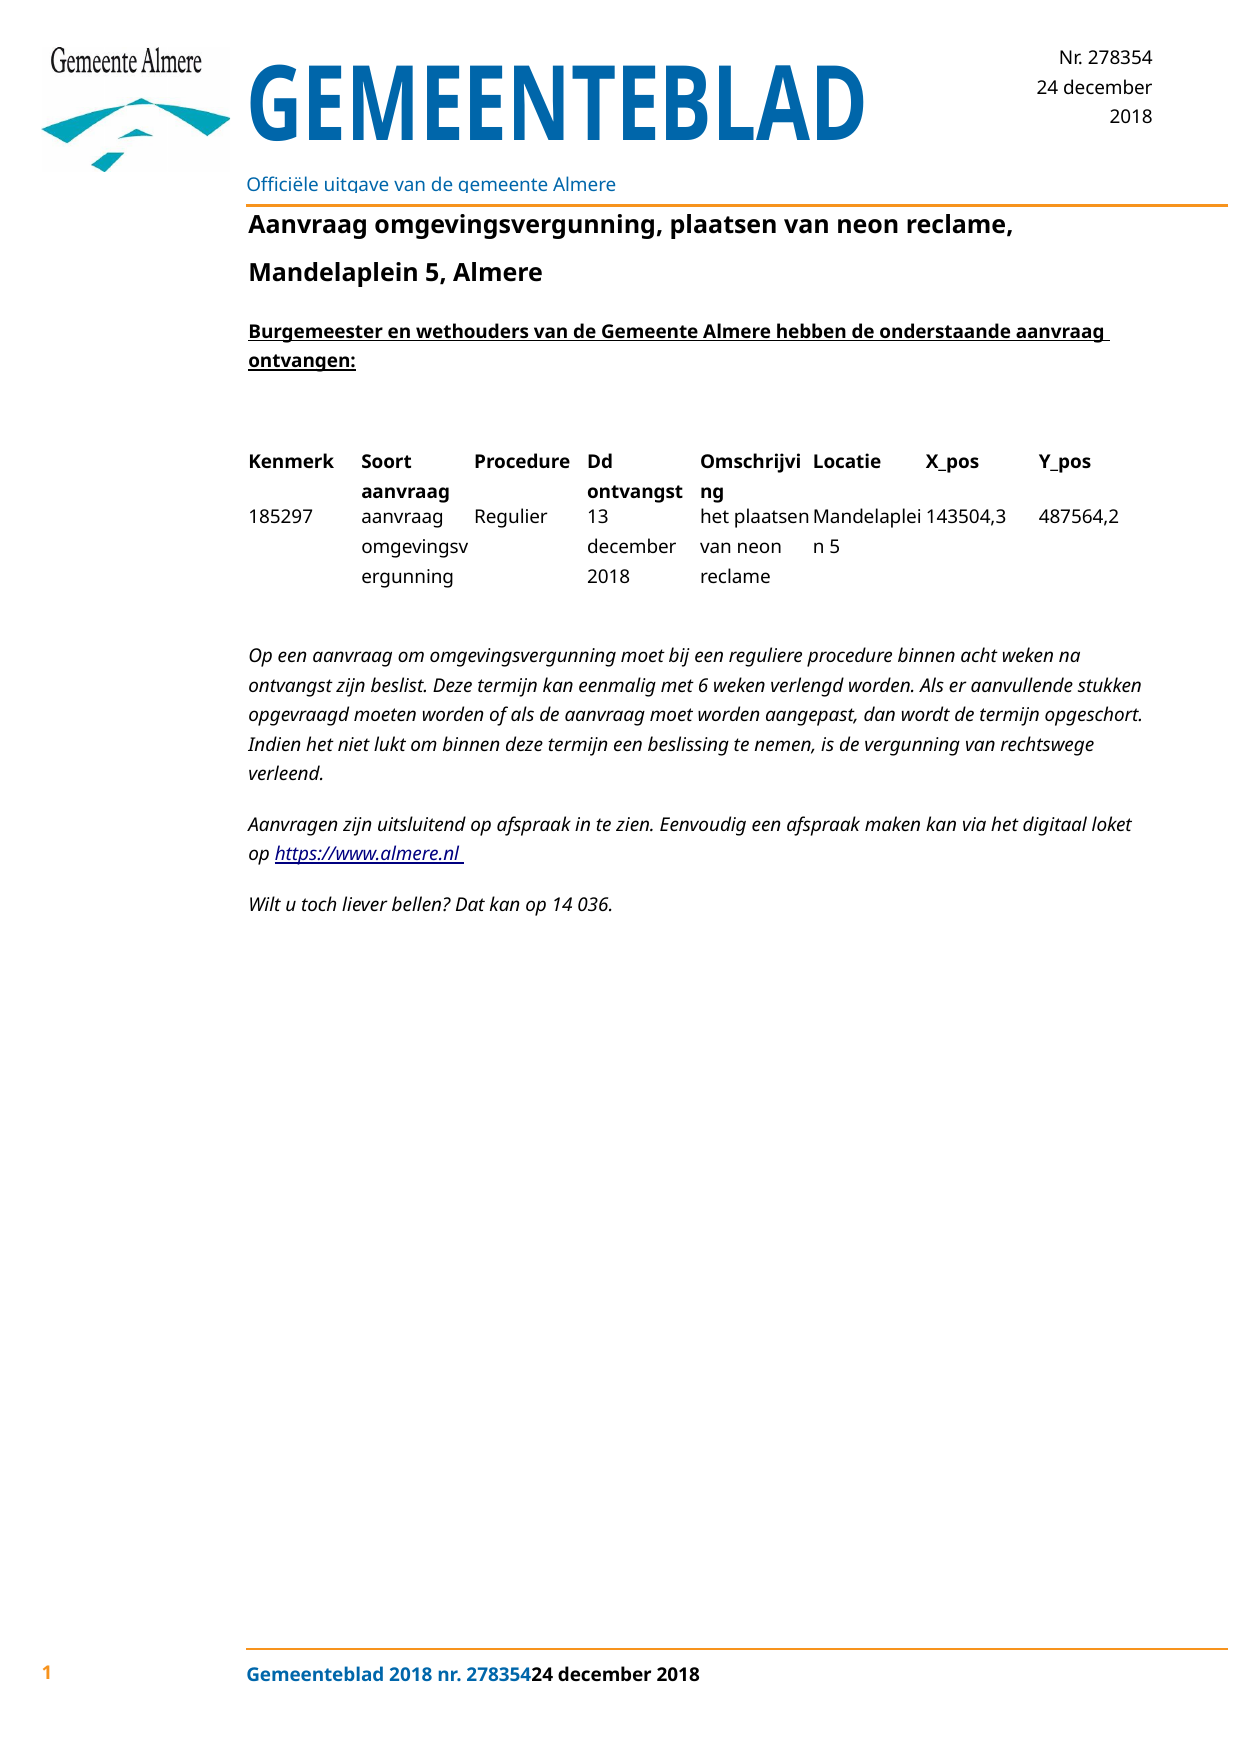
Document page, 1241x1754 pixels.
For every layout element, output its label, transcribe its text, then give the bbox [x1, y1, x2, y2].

table_cell aanvraag omgevingsvergunning [361, 504, 474, 589]
table_cell 185297 [248, 504, 361, 589]
text Burgemeester en wethouders van de Gemeente Almere hebben de onderstaande aanvraag ontvangen: [248, 318, 1152, 373]
table_cell Regulier [474, 504, 587, 589]
table_header Soort aanvraag [361, 449, 474, 504]
table_cell Mandelaplein 5 [813, 504, 926, 589]
text Aanvraag omgevingsvergunning, plaatsen van neon reclame, Mandelaplein 5, Almere [248, 207, 1152, 288]
table_cell het plaatsen van neon reclame [700, 504, 813, 589]
table_header Procedure [474, 449, 587, 504]
table_cell 13 december 2018 [587, 504, 700, 589]
table_header Dd ontvangst [587, 449, 700, 504]
table_header Locatie [813, 449, 926, 504]
table_cell 487564,2 [1039, 504, 1152, 589]
text Aanvragen zijn uitsluitend op afspraak in te zien. Eenvoudig een afspraak maken kan via het digitaal loket op https://www.almere.nl [248, 811, 1152, 866]
text Op een aanvraag om omgevingsvergunning moet bij een reguliere procedure binnen acht weken na ontvangst zijn beslist. Deze termijn kan eenmalig met 6 weken verlengd worden. Als er aanvullende stukken opgevraagd moeten worden of als de aanvraag moet worden aangepast, dan wordt de termijn opgeschort. Indien het niet lukt om binnen deze termijn een beslissing te nemen, is de vergunning van rechtswege verleend. [248, 642, 1152, 786]
table_header X_pos [926, 449, 1038, 504]
table_cell 143504,3 [926, 504, 1038, 589]
table_header Omschrijving [700, 449, 813, 504]
picture [41, 47, 231, 172]
table_header Kenmerk [248, 449, 361, 504]
table_header Y_pos [1039, 449, 1152, 504]
text Wilt u toch liever bellen? Dat kan op 14 036. [248, 891, 1152, 917]
